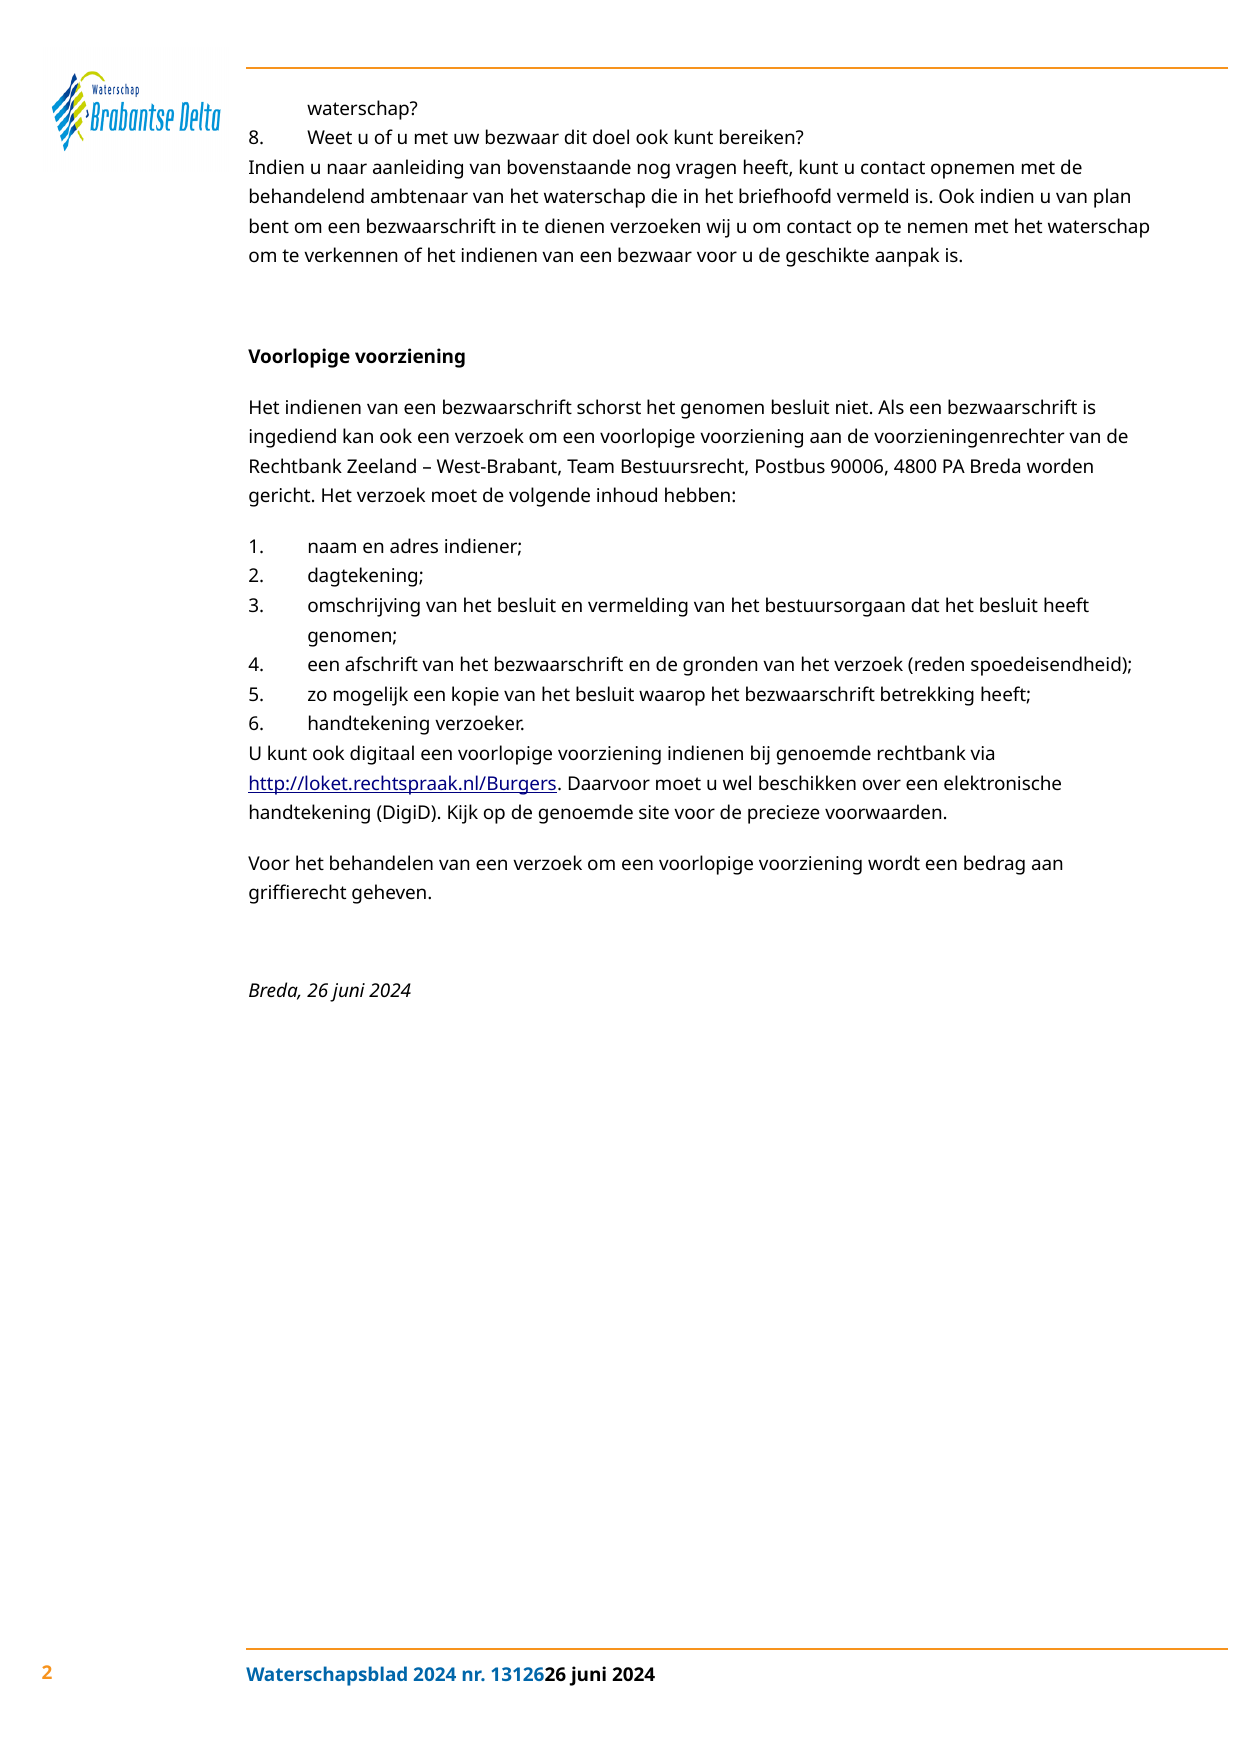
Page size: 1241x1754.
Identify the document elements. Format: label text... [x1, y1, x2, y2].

text Voorlopige voorziening [248, 343, 1152, 369]
list handtekening verzoeker. [248, 711, 1152, 736]
list dagtekening; [248, 563, 1152, 588]
picture [41, 47, 231, 172]
text Het indienen van een bezwaarschrift schorst het genomen besluit niet. Als een bezwaarschrift is ingediend kan ook een verzoek om een voorlopige voorziening aan de voorzieningenrechter van de Rechtbank Zeeland – West-Brabant, Team Bestuursrecht, Postbus 90006, 4800 PA Breda worden gericht. Het verzoek moet de volgende inhoud hebben: [248, 394, 1152, 508]
list een afschrift van het bezwaarschrift en de gronden van het verzoek (reden spoedeisendheid); [248, 651, 1152, 677]
text U kunt ook digitaal een voorlopige voorziening indienen bij genoemde rechtbank via http://loket.rechtspraak.nl/Burgers. Daarvoor moet u wel beschikken over een elektronische handtekening (DigiD). Kijk op de genoemde site voor de precieze voorwaarden. [248, 740, 1152, 825]
list waterschap? [248, 95, 1152, 121]
text Breda, 26 juni 2024 [248, 978, 1152, 1003]
text Indien u naar aanleiding van bovenstaande nog vragen heeft, kunt u contact opnemen met de behandelend ambtenaar van het waterschap die in het briefhoofd vermeld is. Ook indien u van plan bent om een bezwaarschrift in te dienen verzoeken wij u om contact op te nemen met het waterschap om te verkennen of het indienen van een bezwaar voor u de geschikte aanpak is. [248, 154, 1152, 268]
list naam en adres indiener; [248, 533, 1152, 559]
list Weet u of u met uw bezwaar dit doel ook kunt bereiken? [248, 124, 1152, 150]
list zo mogelijk een kopie van het besluit waarop het bezwaarschrift betrekking heeft; [248, 681, 1152, 707]
list omschrijving van het besluit en vermelding van het bestuursorgaan dat het besluit heeft genomen; [248, 592, 1152, 648]
text Voor het behandelen van een verzoek om een voorlopige voorziening wordt een bedrag aan griffierecht geheven. [248, 850, 1152, 905]
